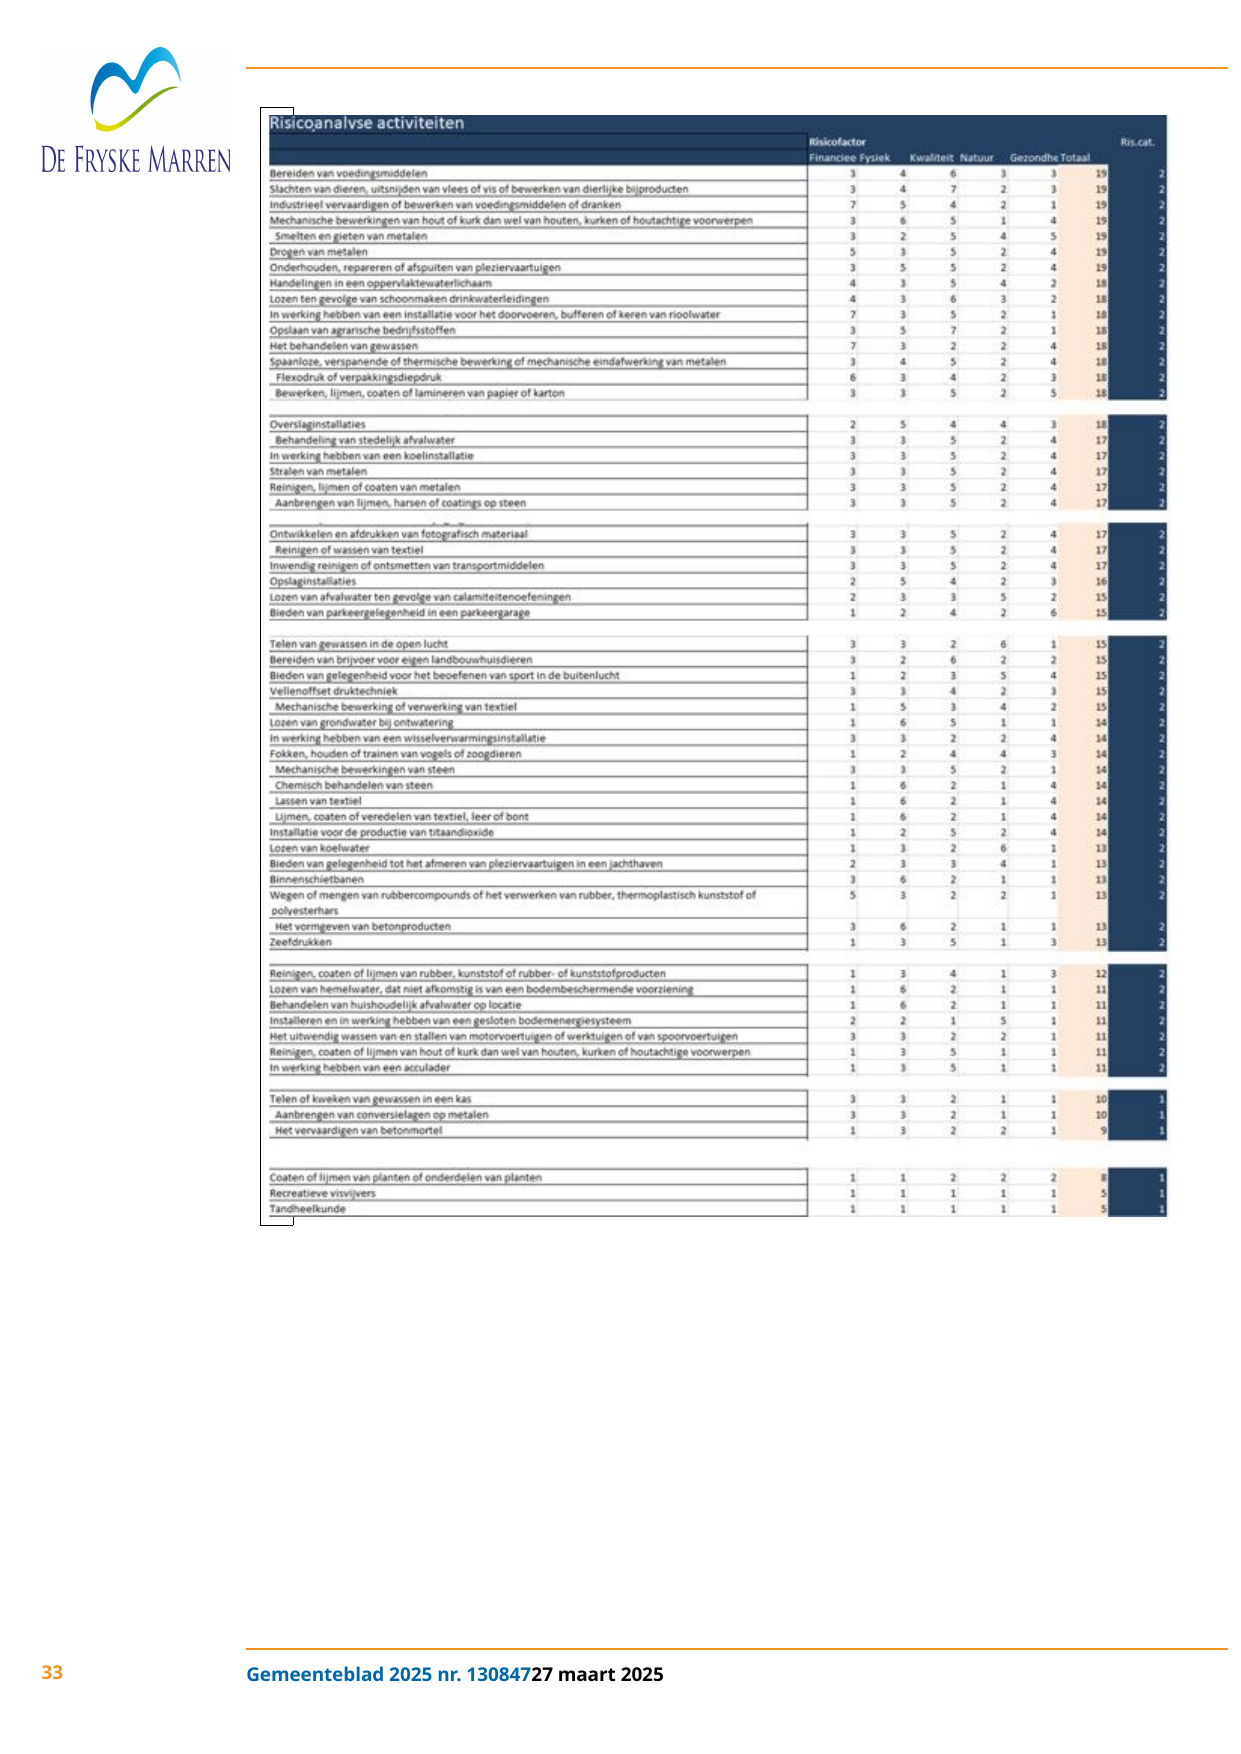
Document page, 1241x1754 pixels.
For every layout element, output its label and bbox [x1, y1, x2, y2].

picture [268, 115, 1173, 1217]
picture [41, 47, 231, 172]
